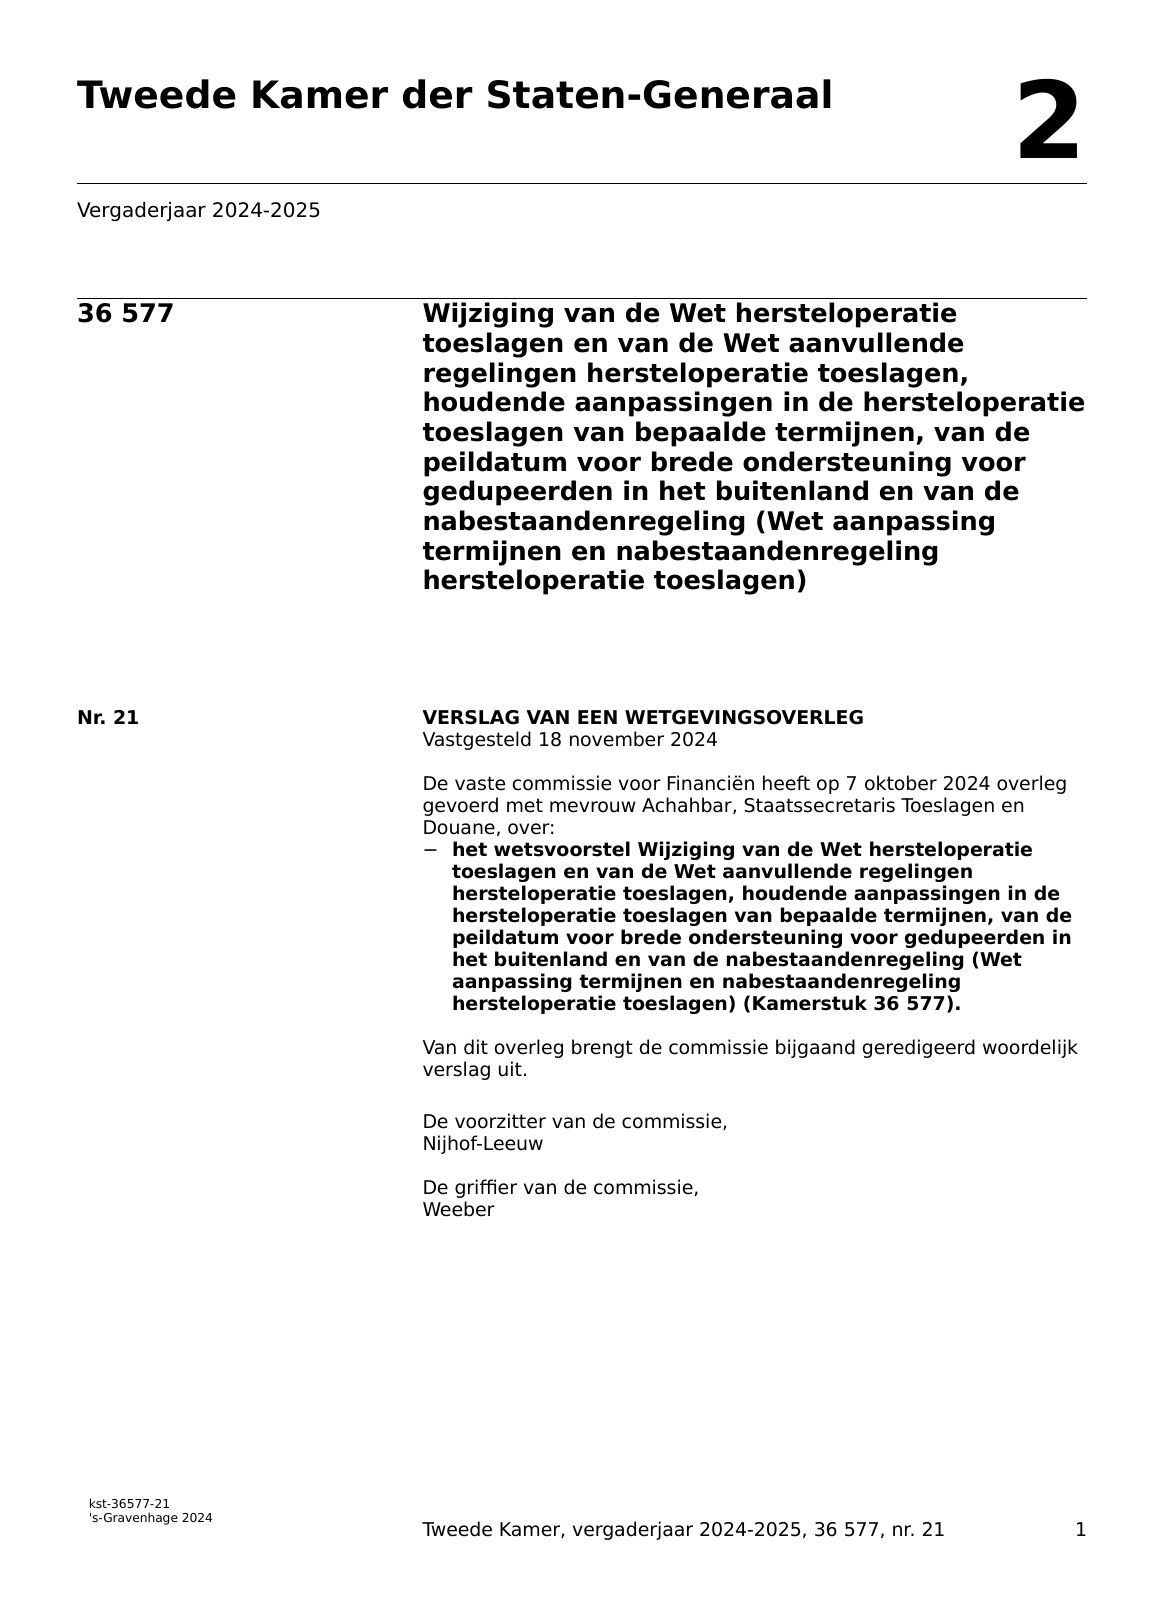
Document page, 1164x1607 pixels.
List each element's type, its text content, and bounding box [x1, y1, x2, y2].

text Van dit overleg brengt de commissie bijgaand geredigeerd woordelijk verslag uit. [422, 1037, 1087, 1081]
subtitle 36 577 Wijziging van de Wet hersteloperatie toeslagen en van de Wet aanvullende regelingen hersteloperatie toeslagen, houdende aanpassingen in de hersteloperatie toeslagen van bepaalde termijnen, van de peildatum voor brede ondersteuning voor gedupeerden in het buitenland en van de nabestaandenregeling (Wet aanpassing termijnen en nabestaandenregeling hersteloperatie toeslagen) [77, 299, 1087, 596]
text De vaste commissie voor Financiën heeft op 7 oktober 2024 overleg gevoerd met mevrouw Achahbar, Staatssecretaris Toeslagen en Douane, over: [422, 773, 1087, 839]
table_header Tweede Kamer der Staten-Generaal [77, 59, 886, 183]
text De voorzitter van de commissie, Nijhof-Leeuw [422, 1111, 1087, 1155]
table_cell Vergaderjaar 2024-2025 [77, 184, 1087, 298]
text Vastgesteld 18 november 2024 [422, 729, 1087, 751]
subtitle Nr. 21 VERSLAG VAN EEN WETGEVINGSOVERLEG [77, 707, 1087, 729]
table_header 2 [886, 59, 1087, 183]
text 's-Gravenhage 2024 [88, 1511, 323, 1525]
text − het wetsvoorstel Wijziging van de Wet hersteloperatie toeslagen en van de Wet aanvullende regelingen hersteloperatie toeslagen, houdende aanpassingen in de hersteloperatie toeslagen van bepaalde termijnen, van de peildatum voor brede ondersteuning voor gedupeerden in het buitenland en van de nabestaandenregeling (Wet aanpassing termijnen en nabestaandenregeling hersteloperatie toeslagen) (Kamerstuk 36 577). [422, 839, 1087, 1015]
text De griffier van de commissie, Weeber [422, 1177, 1087, 1221]
text kst-36577-21 [88, 1497, 323, 1511]
